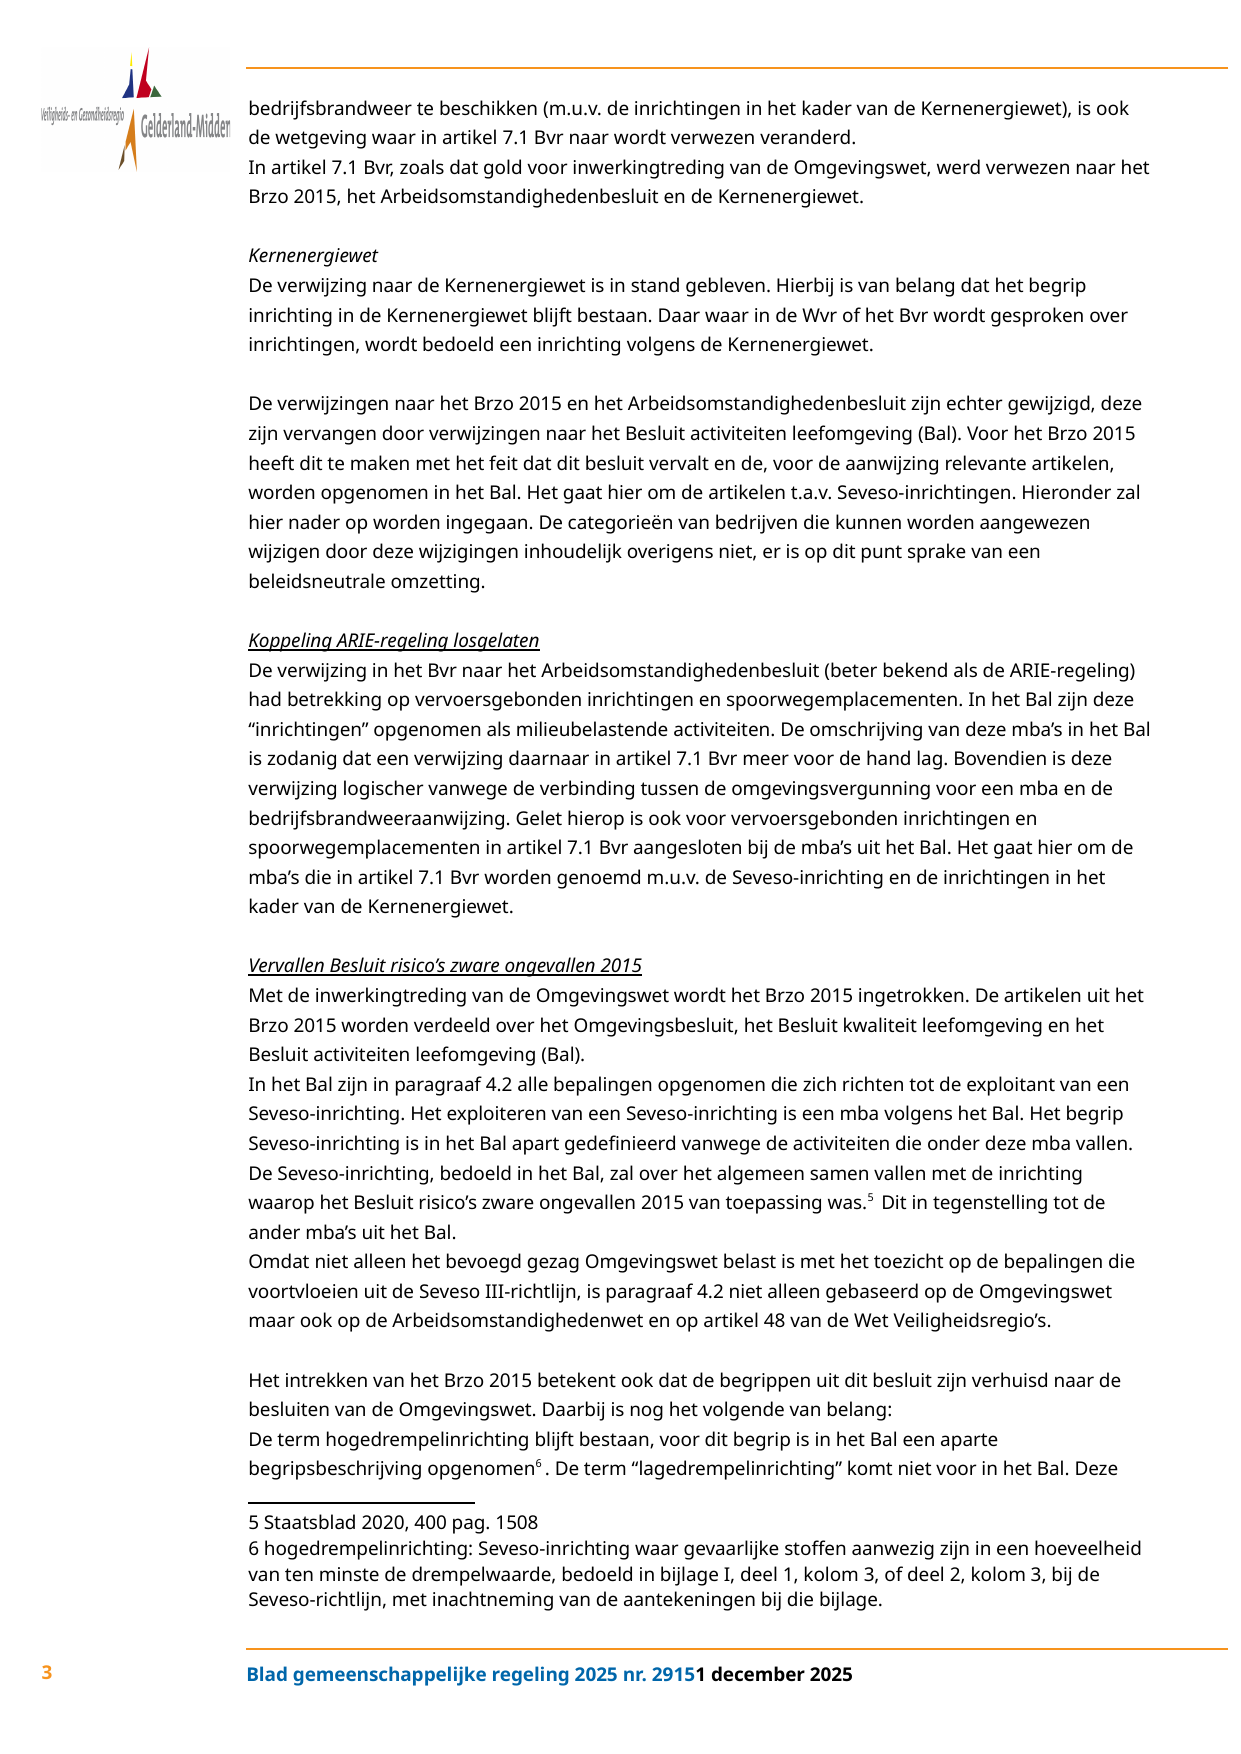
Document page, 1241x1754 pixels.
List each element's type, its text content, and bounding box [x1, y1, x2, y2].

text Omdat niet alleen het bevoegd gezag Omgevingswet belast is met het toezicht op de bepalingen die voortvloeien uit de Seveso III-richtlijn, is paragraaf 4.2 niet alleen gebaseerd op de Omgevingswet maar ook op de Arbeidsomstandighedenwet en op artikel 48 van de Wet Veiligheidsregio’s. [248, 1248, 1152, 1333]
text De verwijzingen naar het Brzo 2015 en het Arbeidsomstandighedenbesluit zijn echter gewijzigd, deze zijn vervangen door verwijzingen naar het Besluit activiteiten leefomgeving (Bal). Voor het Brzo 2015 heeft dit te maken met het feit dat dit besluit vervalt en de, voor de aanwijzing relevante artikelen, worden opgenomen in het Bal. Het gaat hier om de artikelen t.a.v. Seveso-inrichtingen. Hieronder zal hier nader op worden ingegaan. De categorieën van bedrijven die kunnen worden aangewezen wijzigen door deze wijzigingen inhoudelijk overigens niet, er is op dit punt sprake van een beleidsneutrale omzetting. [248, 391, 1152, 594]
text De verwijzing in het Bvr naar het Arbeidsomstandighedenbesluit (beter bekend als de ARIE-regeling) had betrekking op vervoersgebonden inrichtingen en spoorwegemplacementen. In het Bal zijn deze “inrichtingen” opgenomen als milieubelastende activiteiten. De omschrijving van deze mba’s in het Bal is zodanig dat een verwijzing daarnaar in artikel 7.1 Bvr meer voor de hand lag. Bovendien is deze verwijzing logischer vanwege de verbinding tussen de omgevingsvergunning voor een mba en de bedrijfsbrandweeraanwijzing. Gelet hierop is ook voor vervoersgebonden inrichtingen en spoorwegemplacementen in artikel 7.1 Bvr aangesloten bij de mba’s uit het Bal. Het gaat hier om de mba’s die in artikel 7.1 Bvr worden genoemd m.u.v. de Seveso-inrichting en de inrichtingen in het kader van de Kernenergiewet. [248, 657, 1152, 919]
text Het intrekken van het Brzo 2015 betekent ook dat de begrippen uit dit besluit zijn verhuisd naar de besluiten van de Omgevingswet. Daarbij is nog het volgende van belang: [248, 1367, 1152, 1422]
text Vervallen Besluit risico’s zware ongevallen 2015 [248, 953, 1152, 978]
text De term hogedrempelinrichting blijft bestaan, voor dit begrip is in het Bal een aparte begripsbeschrijving opgenomen. De term “lagedrempelinrichting” komt niet voor in het Bal. Deze [248, 1426, 1152, 1481]
text In artikel 7.1 Bvr, zoals dat gold voor inwerkingtreding van de Omgevingswet, werd verwezen naar het Brzo 2015, het Arbeidsomstandighedenbesluit en de Kernenergiewet. [248, 154, 1152, 209]
picture [41, 47, 231, 172]
text bedrijfsbrandweer te beschikken (m.u.v. de inrichtingen in het kader van de Kernenergiewet), is ook de wetgeving waar in artikel 7.1 Bvr naar wordt verwezen veranderd. [248, 95, 1152, 150]
text Met de inwerkingtreding van de Omgevingswet wordt het Brzo 2015 ingetrokken. De artikelen uit het Brzo 2015 worden verdeeld over het Omgevingsbesluit, het Besluit kwaliteit leefomgeving en het Besluit activiteiten leefomgeving (Bal). [248, 982, 1152, 1067]
text Kernenergiewet [248, 243, 1152, 268]
text Koppeling ARIE-regeling losgelaten [248, 627, 1152, 653]
text Staatsblad 2020, 400 pag. 1508 [248, 1509, 1152, 1535]
text De verwijzing naar de Kernenergiewet is in stand gebleven. Hierbij is van belang dat het begrip inrichting in de Kernenergiewet blijft bestaan. Daar waar in de Wvr of het Bvr wordt gesproken over inrichtingen, wordt bedoeld een inrichting volgens de Kernenergiewet. [248, 272, 1152, 357]
text hogedrempelinrichting: Seveso-inrichting waar gevaarlijke stoffen aanwezig zijn in een hoeveelheid van ten minste de drempelwaarde, bedoeld in bijlage I, deel 1, kolom 3, of deel 2, kolom 3, bij de Seveso-richtlijn, met inachtneming van de aantekeningen bij die bijlage. [248, 1535, 1152, 1612]
text In het Bal zijn in paragraaf 4.2 alle bepalingen opgenomen die zich richten tot de exploitant van een Seveso-inrichting. Het exploiteren van een Seveso-inrichting is een mba volgens het Bal. Het begrip Seveso-inrichting is in het Bal apart gedefinieerd vanwege de activiteiten die onder deze mba vallen. De Seveso-inrichting, bedoeld in het Bal, zal over het algemeen samen vallen met de inrichting waarop het Besluit risico’s zware ongevallen 2015 van toepassing was. Dit in tegenstelling tot de ander mba’s uit het Bal. [248, 1071, 1152, 1245]
